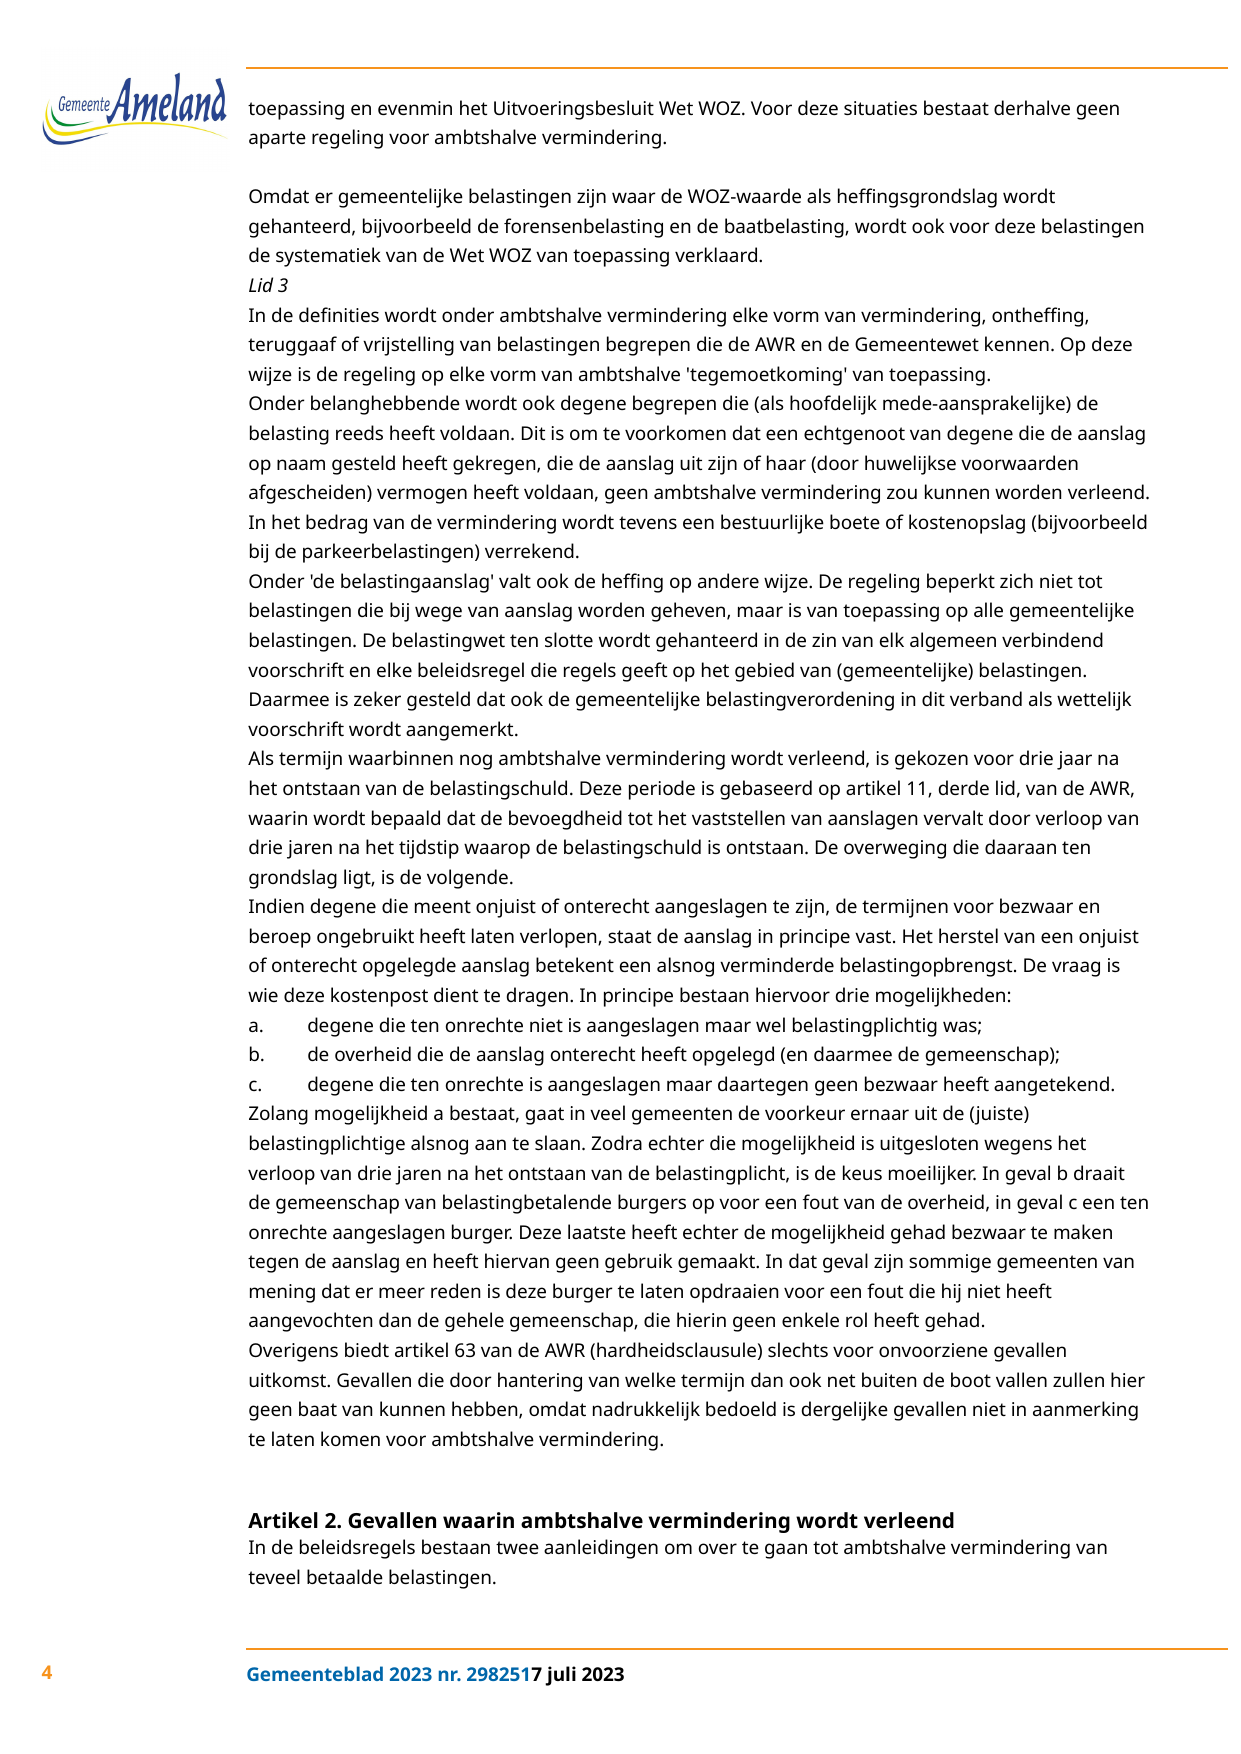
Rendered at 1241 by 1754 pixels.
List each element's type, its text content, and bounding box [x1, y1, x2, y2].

text In de definities wordt onder ambtshalve vermindering elke vorm van vermindering, ontheffing, teruggaaf of vrijstelling van belastingen begrepen die de AWR en de Gemeentewet kennen. Op deze wijze is de regeling op elke vorm van ambtshalve 'tegemoetkoming' van toepassing. [248, 302, 1152, 387]
text Artikel 2. Gevallen waarin ambtshalve vermindering wordt verleend [248, 1506, 1152, 1534]
picture [41, 47, 231, 172]
text Als termijn waarbinnen nog ambtshalve vermindering wordt verleend, is gekozen voor drie jaar na het ontstaan van de belastingschuld. Deze periode is gebaseerd op artikel 11, derde lid, van de AWR, waarin wordt bepaald dat de bevoegdheid tot het vaststellen van aanslagen vervalt door verloop van drie jaren na het tijdstip waarop de belastingschuld is ontstaan. De overweging die daaraan ten grondslag ligt, is de volgende. [248, 746, 1152, 890]
text Zolang mogelijkheid a bestaat, gaat in veel gemeenten de voorkeur ernaar uit de (juiste) belastingplichtige alsnog aan te slaan. Zodra echter die mogelijkheid is uitgesloten wegens het verloop van drie jaren na het ontstaan van de belastingplicht, is de keus moeilijker. In geval b draait de gemeenschap van belastingbetalende burgers op voor een fout van de overheid, in geval c een ten onrechte aangeslagen burger. Deze laatste heeft echter de mogelijkheid gehad bezwaar te maken tegen de aanslag en heeft hiervan geen gebruik gemaakt. In dat geval zijn sommige gemeenten van mening dat er meer reden is deze burger te laten opdraaien voor een fout die hij niet heeft aangevochten dan de gehele gemeenschap, die hierin geen enkele rol heeft gehad. [248, 1101, 1152, 1333]
list degene die ten onrechte niet is aangeslagen maar wel belastingplichtig was; [248, 1012, 1152, 1038]
list degene die ten onrechte is aangeslagen maar daartegen geen bezwaar heeft aangetekend. [248, 1071, 1152, 1097]
text Overigens biedt artikel 63 van de AWR (hardheidsclausule) slechts voor onvoorziene gevallen uitkomst. Gevallen die door hantering van welke termijn dan ook net buiten de boot vallen zullen hier geen baat van kunnen hebben, omdat nadrukkelijk bedoeld is dergelijke gevallen niet in aanmerking te laten komen voor ambtshalve vermindering. [248, 1337, 1152, 1452]
text In het bedrag van de vermindering wordt tevens een bestuurlijke boete of kostenopslag (bijvoorbeeld bij de parkeerbelastingen) verrekend. [248, 509, 1152, 564]
text toepassing en evenmin het Uitvoeringsbesluit Wet WOZ. Voor deze situaties bestaat derhalve geen aparte regeling voor ambtshalve vermindering. [248, 95, 1152, 150]
text Onder belanghebbende wordt ook degene begrepen die (als hoofdelijk mede-aansprakelijke) de belasting reeds heeft voldaan. Dit is om te voorkomen dat een echtgenoot van degene die de aanslag op naam gesteld heeft gekregen, die de aanslag uit zijn of haar (door huwelijkse voorwaarden afgescheiden) vermogen heeft voldaan, geen ambtshalve vermindering zou kunnen worden verleend. [248, 391, 1152, 505]
text Indien degene die meent onjuist of onterecht aangeslagen te zijn, de termijnen voor bezwaar en beroep ongebruikt heeft laten verlopen, staat de aanslag in principe vast. Het herstel van een onjuist of onterecht opgelegde aanslag betekent een alsnog verminderde belastingopbrengst. De vraag is wie deze kostenpost dient te dragen. In principe bestaan hiervoor drie mogelijkheden: [248, 893, 1152, 1008]
text Onder 'de belastingaanslag' valt ook de heffing op andere wijze. De regeling beperkt zich niet tot belastingen die bij wege van aanslag worden geheven, maar is van toepassing op alle gemeentelijke belastingen. De belastingwet ten slotte wordt gehanteerd in de zin van elk algemeen verbindend voorschrift en elke beleidsregel die regels geeft op het gebied van (gemeentelijke) belastingen. Daarmee is zeker gesteld dat ook de gemeentelijke belastingverordening in dit verband als wettelijk voorschrift wordt aangemerkt. [248, 568, 1152, 742]
text In de beleidsregels bestaan twee aanleidingen om over te gaan tot ambtshalve vermindering van teveel betaalde belastingen. [248, 1534, 1152, 1590]
list de overheid die de aanslag onterecht heeft opgelegd (en daarmee de gemeenschap); [248, 1041, 1152, 1067]
text Omdat er gemeentelijke belastingen zijn waar de WOZ-waarde als heffingsgrondslag wordt gehanteerd, bijvoorbeeld de forensenbelasting en de baatbelasting, wordt ook voor deze belastingen de systematiek van de Wet WOZ van toepassing verklaard. [248, 183, 1152, 268]
text Lid 3 [248, 272, 1152, 298]
